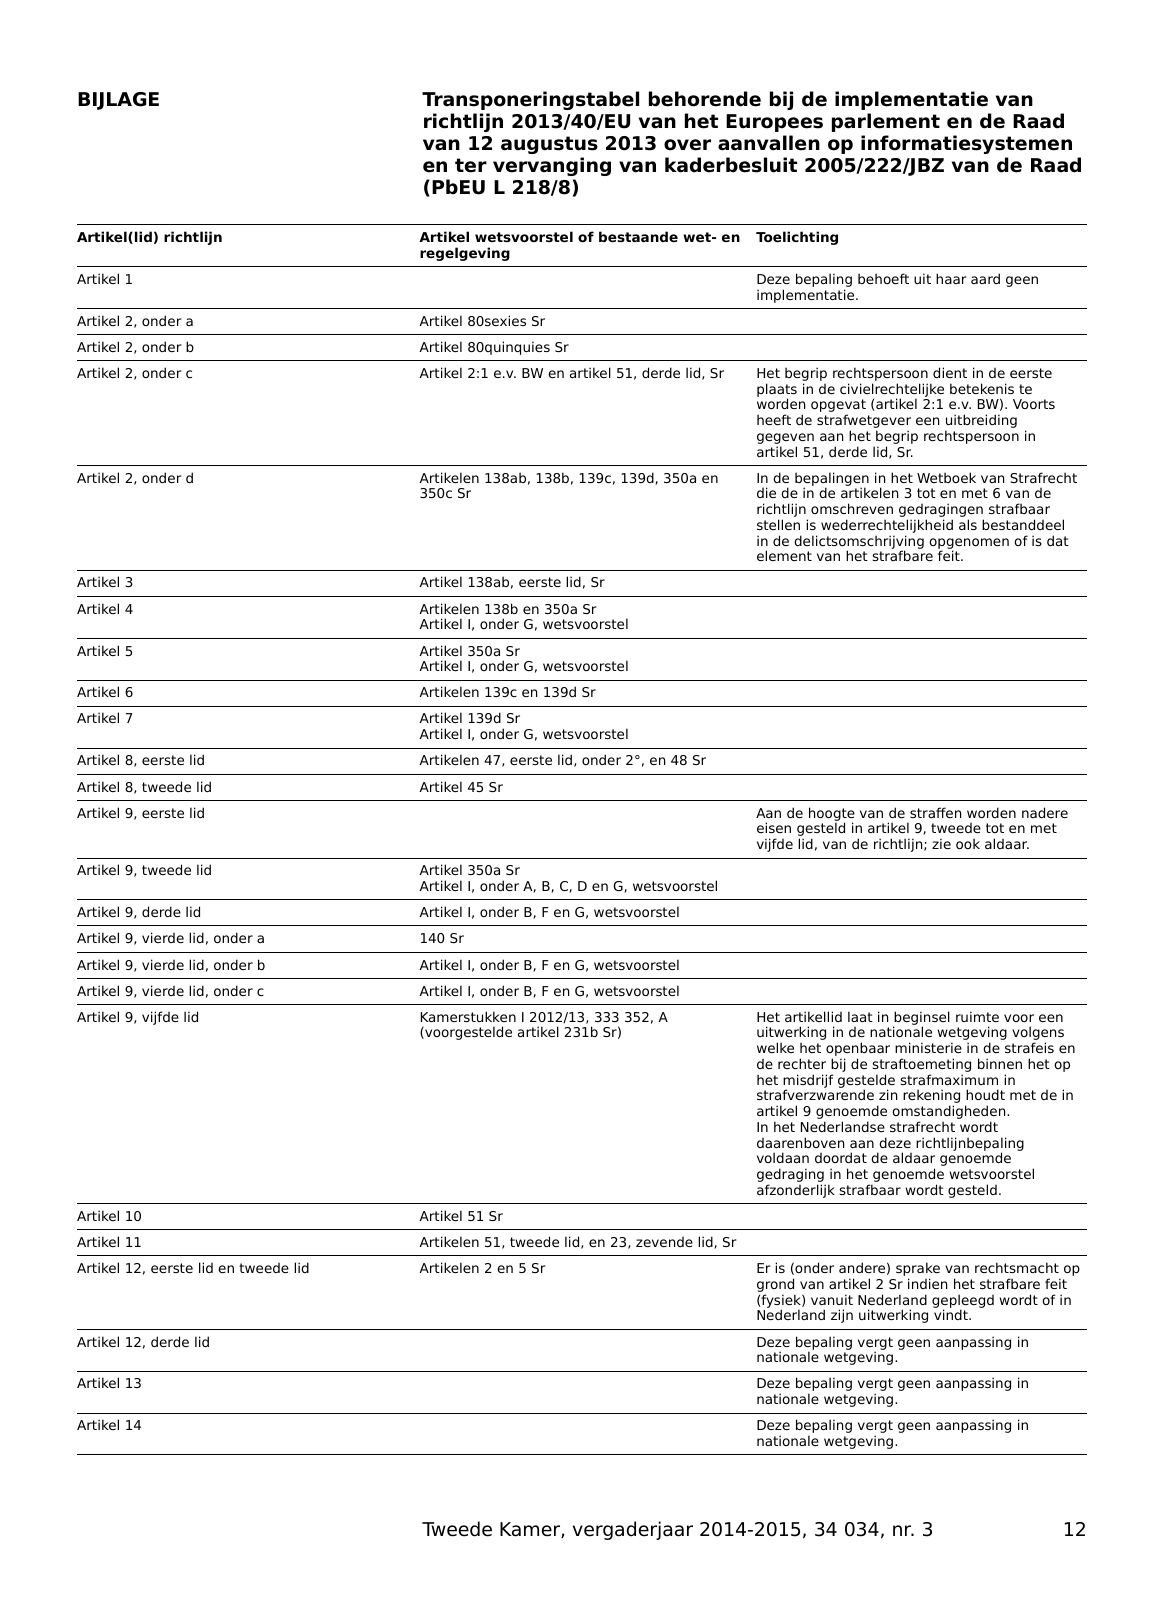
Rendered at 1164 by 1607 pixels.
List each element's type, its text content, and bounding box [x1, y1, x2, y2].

table_cell Er is (onder andere) sprake van rechtsmacht op grond van artikel 2 Sr indien het strafbare feit (fysiek) vanuit Nederland gepleegd wordt of in Nederland zijn uitwerking vindt. [750, 1256, 1087, 1329]
table_cell Artikel I, onder B, F en G, wetsvoorstel [413, 953, 750, 978]
table_cell [750, 1204, 1087, 1229]
table_cell Artikelen 139c en 139d Sr [413, 681, 750, 706]
table_cell Artikel 1 [77, 267, 413, 308]
table_cell Deze bepaling vergt geen aanpassing in nationale wetgeving. [750, 1372, 1087, 1412]
table_cell Artikel I, onder B, F en G, wetsvoorstel [413, 900, 750, 925]
table_cell Artikel 2, onder a [77, 309, 413, 334]
table_cell [750, 707, 1087, 747]
table_cell [750, 571, 1087, 596]
table_cell Artikel 139d Sr Artikel I, onder G, wetsvoorstel [413, 707, 750, 747]
table_cell [750, 749, 1087, 774]
table_cell Deze bepaling behoeft uit haar aard geen implementatie. [750, 267, 1087, 308]
table_cell Artikelen 138ab, 138b, 139c, 139d, 350a en 350c Sr [413, 466, 750, 569]
table_cell [750, 681, 1087, 706]
table_cell Artikel 138ab, eerste lid, Sr [413, 571, 750, 596]
table_cell [413, 1330, 750, 1371]
table_cell Artikel 9, eerste lid [77, 801, 413, 857]
table_cell [750, 953, 1087, 978]
table_cell Artikel 2, onder d [77, 466, 413, 569]
table_cell Artikel 9, tweede lid [77, 859, 413, 899]
table_cell Artikel 9, vijfde lid [77, 1005, 413, 1203]
table_cell [750, 859, 1087, 899]
table_cell Artikel 51 Sr [413, 1204, 750, 1229]
table_cell Artikelen 47, eerste lid, onder 2°, en 48 Sr [413, 749, 750, 774]
table_header Artikel(lid) richtlijn [77, 225, 413, 266]
table_cell Artikel 80quinquies Sr [413, 335, 750, 360]
table_cell Artikel 3 [77, 571, 413, 596]
table_cell Het artikellid laat in beginsel ruimte voor een uitwerking in de nationale wetgeving volgens welke het openbaar ministerie in de strafeis en de rechter bij de straftoemeting binnen het op het misdrijf gestelde strafmaximum in strafverzwarende zin rekening houdt met de in artikel 9 genoemde omstandigheden. In het Nederlandse strafrecht wordt daarenboven aan deze richtlijnbepaling voldaan doordat de aldaar genoemde gedraging in het genoemde wetsvoorstel afzonderlijk strafbaar wordt gesteld. [750, 1005, 1087, 1203]
table_cell 140 Sr [413, 926, 750, 952]
table_cell Artikel 8, tweede lid [77, 775, 413, 800]
table_cell Artikel 9, vierde lid, onder b [77, 953, 413, 978]
table_cell Artikel I, onder B, F en G, wetsvoorstel [413, 979, 750, 1004]
table_cell Artikel 12, derde lid [77, 1330, 413, 1371]
table_cell [750, 335, 1087, 360]
table_cell Artikel 12, eerste lid en tweede lid [77, 1256, 413, 1329]
table_header Artikel wetsvoorstel of bestaande wet- en regelgeving [413, 225, 750, 266]
table_cell Artikel 9, derde lid [77, 900, 413, 925]
table_cell [750, 639, 1087, 679]
table_cell Deze bepaling vergt geen aanpassing in nationale wetgeving. [750, 1414, 1087, 1454]
table_cell [750, 1230, 1087, 1255]
table_cell Artikel 80sexies Sr [413, 309, 750, 334]
table_cell Artikelen 138b en 350a Sr Artikel I, onder G, wetsvoorstel [413, 597, 750, 638]
table_cell Artikel 4 [77, 597, 413, 638]
table_cell Artikel 2, onder c [77, 361, 413, 465]
table_cell Het begrip rechtspersoon dient in de eerste plaats in de civielrechtelijke betekenis te worden opgevat (artikel 2:1 e.v. BW). Voorts heeft de strafwetgever een uitbreiding gegeven aan het begrip rechtspersoon in artikel 51, derde lid, Sr. [750, 361, 1087, 465]
table_cell Artikel 5 [77, 639, 413, 679]
subtitle BIJLAGE Transponeringstabel behorende bij de implementatie van richtlijn 2013/40/EU van het Europees parlement en de Raad van 12 augustus 2013 over aanvallen op informatiesystemen en ter vervanging van kaderbesluit 2005/222/JBZ van de Raad (PbEU L 218/8) [77, 89, 1087, 199]
table_cell Artikel 350a Sr Artikel I, onder G, wetsvoorstel [413, 639, 750, 679]
table_cell Artikel 13 [77, 1372, 413, 1412]
table_cell Artikel 7 [77, 707, 413, 747]
table_cell Artikel 10 [77, 1204, 413, 1229]
table_cell Artikel 6 [77, 681, 413, 706]
table_cell In de bepalingen in het Wetboek van Strafrecht die de in de artikelen 3 tot en met 6 van de richtlijn omschreven gedragingen strafbaar stellen is wederrechtelijkheid als bestanddeel in de delictsomschrijving opgenomen of is dat element van het strafbare feit. [750, 466, 1087, 569]
table_cell [413, 1414, 750, 1454]
table_cell Artikel 14 [77, 1414, 413, 1454]
table_cell Artikel 9, vierde lid, onder a [77, 926, 413, 952]
table_cell [413, 801, 750, 857]
table_cell Kamerstukken I 2012/13, 333 352, A (voorgestelde artikel 231b Sr) [413, 1005, 750, 1203]
table_cell [750, 775, 1087, 800]
table_cell [750, 597, 1087, 638]
table_cell Artikel 9, vierde lid, onder c [77, 979, 413, 1004]
table_cell Artikel 45 Sr [413, 775, 750, 800]
table_cell Artikel 350a Sr Artikel I, onder A, B, C, D en G, wetsvoorstel [413, 859, 750, 899]
table_cell Deze bepaling vergt geen aanpassing in nationale wetgeving. [750, 1330, 1087, 1371]
table_cell [750, 979, 1087, 1004]
table_cell Artikelen 2 en 5 Sr [413, 1256, 750, 1329]
table_cell Artikel 2:1 e.v. BW en artikel 51, derde lid, Sr [413, 361, 750, 465]
table_cell [750, 900, 1087, 925]
table_cell Aan de hoogte van de straffen worden nadere eisen gesteld in artikel 9, tweede tot en met vijfde lid, van de richtlijn; zie ook aldaar. [750, 801, 1087, 857]
table_cell [413, 1372, 750, 1412]
table_cell Artikel 2, onder b [77, 335, 413, 360]
table_cell Artikel 11 [77, 1230, 413, 1255]
table_header Toelichting [750, 225, 1087, 266]
table_cell [750, 309, 1087, 334]
table_cell Artikel 8, eerste lid [77, 749, 413, 774]
table_cell [750, 926, 1087, 952]
table_cell Artikelen 51, tweede lid, en 23, zevende lid, Sr [413, 1230, 750, 1255]
table_cell [413, 267, 750, 308]
